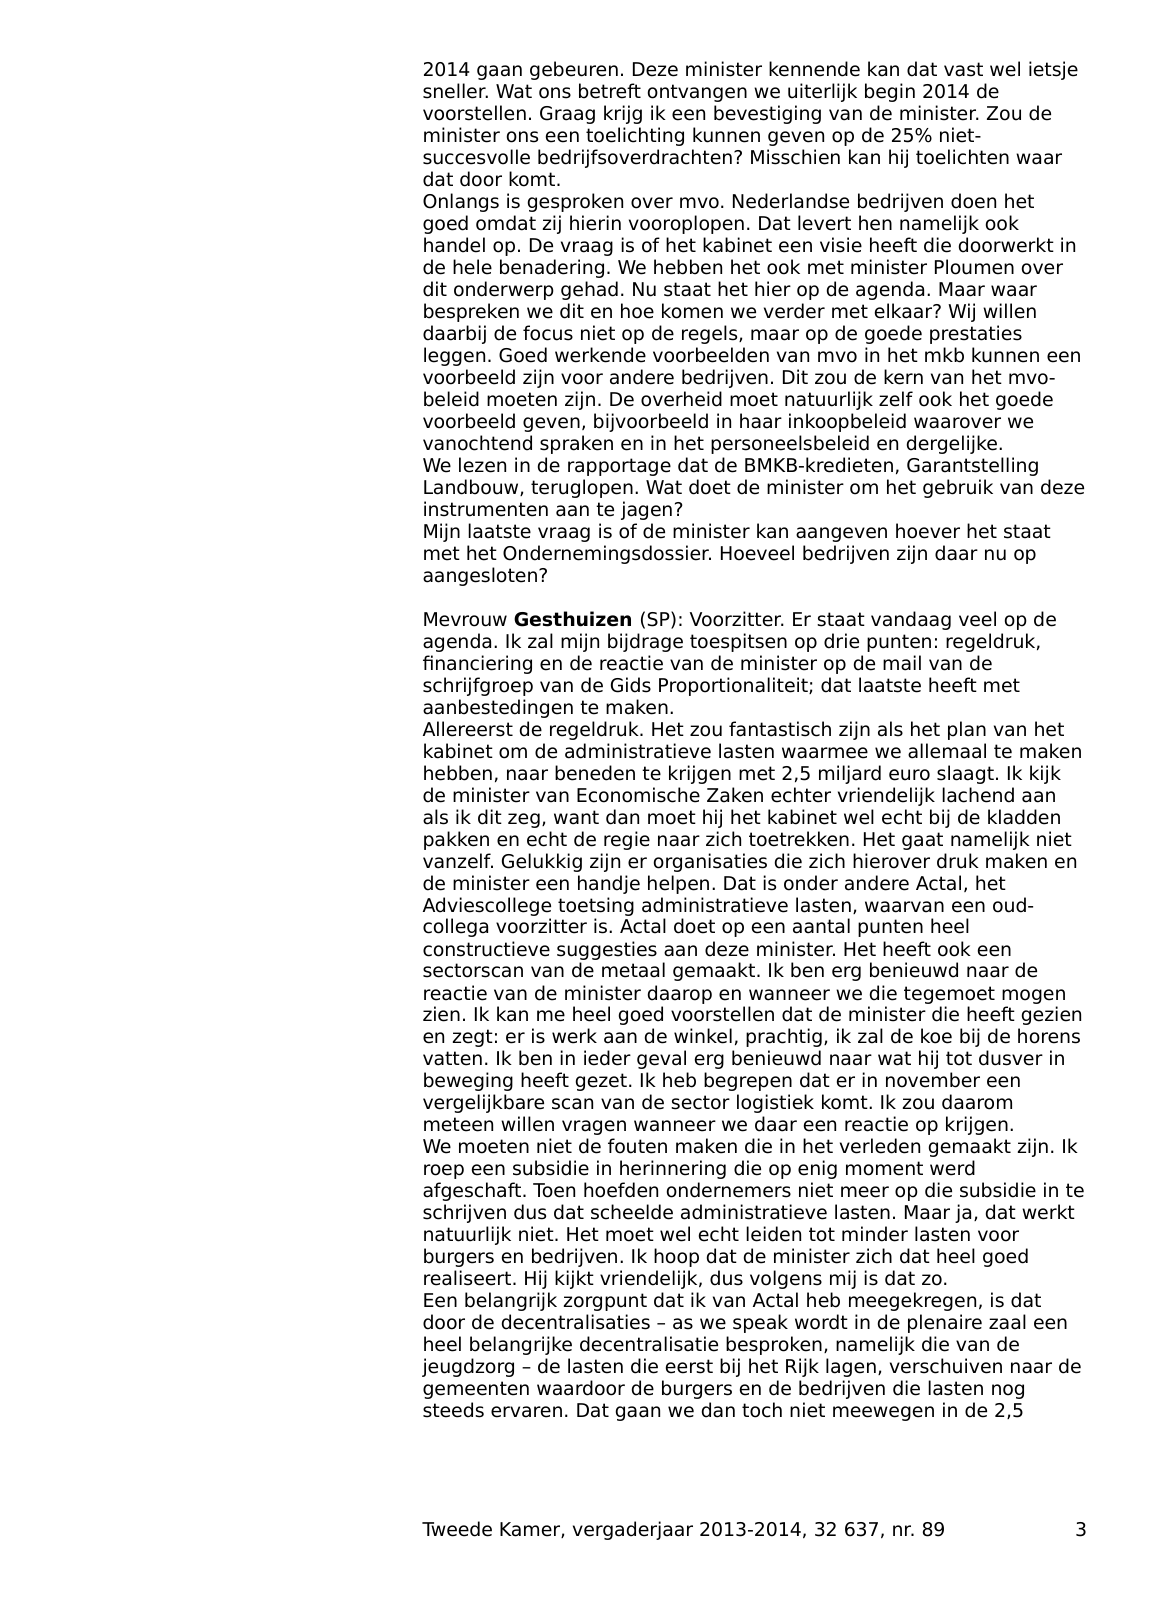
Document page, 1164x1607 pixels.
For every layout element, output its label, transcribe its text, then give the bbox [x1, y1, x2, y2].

text Onlangs is gesproken over mvo. Nederlandse bedrijven doen het goed omdat zij hierin vooroplopen. Dat levert hen namelijk ook handel op. De vraag is of het kabinet een visie heeft die doorwerkt in de hele benadering. We hebben het ook met minister Ploumen over dit onderwerp gehad. Nu staat het hier op de agenda. Maar waar bespreken we dit en hoe komen we verder met elkaar? Wij willen daarbij de focus niet op de regels, maar op de goede prestaties leggen. Goed werkende voorbeelden van mvo in het mkb kunnen een voorbeeld zijn voor andere bedrijven. Dit zou de kern van het mvo-beleid moeten zijn. De overheid moet natuurlijk zelf ook het goede voorbeeld geven, bijvoorbeeld in haar inkoopbeleid waarover we vanochtend spraken en in het personeelsbeleid en dergelijke. [422, 191, 1087, 455]
text Een belangrijk zorgpunt dat ik van Actal heb meegekregen, is dat door de decentralisaties – as we speak wordt in de plenaire zaal een heel belangrijke decentralisatie besproken, namelijk die van de jeugdzorg – de lasten die eerst bij het Rijk lagen, verschuiven naar de gemeenten waardoor de burgers en de bedrijven die lasten nog steeds ervaren. Dat gaan we dan toch niet meewegen in de 2,5 [422, 1290, 1087, 1422]
text We lezen in de rapportage dat de BMKB-kredieten, Garantstelling Landbouw, teruglopen. Wat doet de minister om het gebruik van deze instrumenten aan te jagen? [422, 455, 1087, 521]
text 2014 gaan gebeuren. Deze minister kennende kan dat vast wel ietsje sneller. Wat ons betreft ontvangen we uiterlijk begin 2014 de voorstellen. Graag krijg ik een bevestiging van de minister. Zou de minister ons een toelichting kunnen geven op de 25% niet-succesvolle bedrijfsoverdrachten? Misschien kan hij toelichten waar dat door komt. [422, 59, 1087, 191]
text Mijn laatste vraag is of de minister kan aangeven hoever het staat met het Ondernemingsdossier. Hoeveel bedrijven zijn daar nu op aangesloten? [422, 521, 1087, 587]
text Allereerst de regeldruk. Het zou fantastisch zijn als het plan van het kabinet om de administratieve lasten waarmee we allemaal te maken hebben, naar beneden te krijgen met 2,5 miljard euro slaagt. Ik kijk de minister van Economische Zaken echter vriendelijk lachend aan als ik dit zeg, want dan moet hij het kabinet wel echt bij de kladden pakken en echt de regie naar zich toetrekken. Het gaat namelijk niet vanzelf. Gelukkig zijn er organisaties die zich hierover druk maken en de minister een handje helpen. Dat is onder andere Actal, het Adviescollege toetsing administratieve lasten, waarvan een oud-collega voorzitter is. Actal doet op een aantal punten heel constructieve suggesties aan deze minister. Het heeft ook een sectorscan van de metaal gemaakt. Ik ben erg benieuwd naar de reactie van de minister daarop en wanneer we die tegemoet mogen zien. Ik kan me heel goed voorstellen dat de minister die heeft gezien en zegt: er is werk aan de winkel, prachtig, ik zal de koe bij de horens vatten. Ik ben in ieder geval erg benieuwd naar wat hij tot dusver in beweging heeft gezet. Ik heb begrepen dat er in november een vergelijkbare scan van de sector logistiek komt. Ik zou daarom meteen willen vragen wanneer we daar een reactie op krijgen. [422, 719, 1087, 1136]
text We moeten niet de fouten maken die in het verleden gemaakt zijn. Ik roep een subsidie in herinnering die op enig moment werd afgeschaft. Toen hoefden ondernemers niet meer op die subsidie in te schrijven dus dat scheelde administratieve lasten. Maar ja, dat werkt natuurlijk niet. Het moet wel echt leiden tot minder lasten voor burgers en bedrijven. Ik hoop dat de minister zich dat heel goed realiseert. Hij kijkt vriendelijk, dus volgens mij is dat zo. [422, 1136, 1087, 1290]
text Mevrouw Gesthuizen (SP): Voorzitter. Er staat vandaag veel op de agenda. Ik zal mijn bijdrage toespitsen op drie punten: regeldruk, financiering en de reactie van de minister op de mail van de schrijfgroep van de Gids Proportionaliteit; dat laatste heeft met aanbestedingen te maken. [422, 609, 1087, 719]
